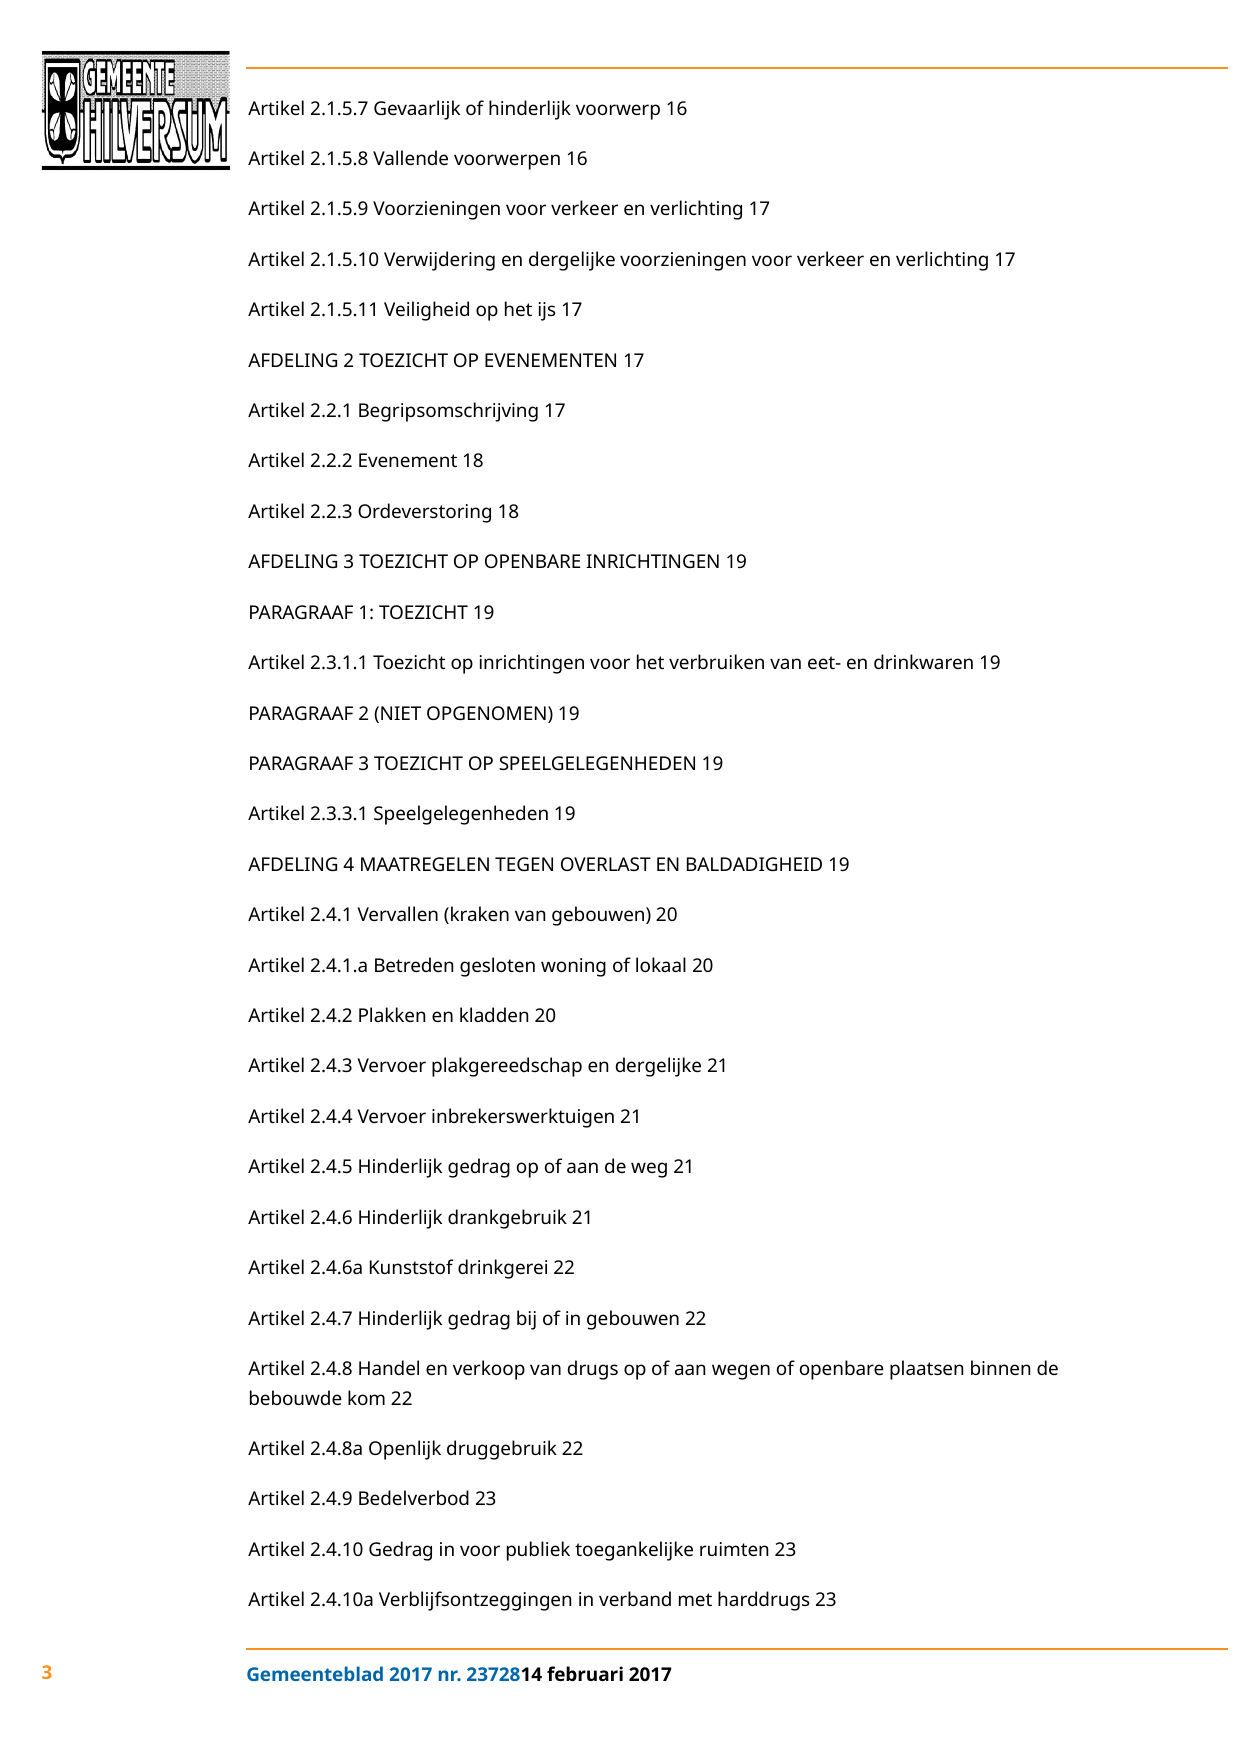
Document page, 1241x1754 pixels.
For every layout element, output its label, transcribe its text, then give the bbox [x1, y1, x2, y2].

text PARAGRAAF 1: TOEZICHT 19 [248, 599, 1152, 625]
text Artikel 2.4.10a Verblijfsontzeggingen in verband met harddrugs 23 [248, 1586, 1152, 1612]
text AFDELING 4 MAATREGELEN TEGEN OVERLAST EN BALDADIGHEID 19 [248, 851, 1152, 877]
text Artikel 2.4.4 Vervoer inbrekerswerktuigen 21 [248, 1103, 1152, 1129]
text Artikel 2.1.5.10 Verwijdering en dergelijke voorzieningen voor verkeer en verlichting 17 [248, 246, 1152, 272]
text Artikel 2.3.1.1 Toezicht op inrichtingen voor het verbruiken van eet- en drinkwaren 19 [248, 649, 1152, 675]
text Artikel 2.4.3 Vervoer plakgereedschap en dergelijke 21 [248, 1053, 1152, 1078]
text Artikel 2.4.5 Hinderlijk gedrag op of aan de weg 21 [248, 1153, 1152, 1179]
text Artikel 2.2.1 Begripsomschrijving 17 [248, 397, 1152, 423]
text Artikel 2.4.7 Hinderlijk gedrag bij of in gebouwen 22 [248, 1305, 1152, 1331]
text Artikel 2.2.2 Evenement 18 [248, 448, 1152, 473]
text Artikel 2.3.3.1 Speelgelegenheden 19 [248, 801, 1152, 826]
text Artikel 2.1.5.9 Voorzieningen voor verkeer en verlichting 17 [248, 196, 1152, 221]
text Artikel 2.2.3 Ordeverstoring 18 [248, 498, 1152, 524]
text AFDELING 3 TOEZICHT OP OPENBARE INRICHTINGEN 19 [248, 548, 1152, 574]
picture [41, 47, 231, 172]
text Artikel 2.4.1.a Betreden gesloten woning of lokaal 20 [248, 952, 1152, 978]
text Artikel 2.4.1 Vervallen (kraken van gebouwen) 20 [248, 901, 1152, 927]
text Artikel 2.1.5.11 Veiligheid op het ijs 17 [248, 296, 1152, 322]
text Artikel 2.4.6 Hinderlijk drankgebruik 21 [248, 1204, 1152, 1230]
text Artikel 2.4.8a Openlijk druggebruik 22 [248, 1435, 1152, 1461]
text PARAGRAAF 2 (NIET OPGENOMEN) 19 [248, 700, 1152, 726]
text Artikel 2.4.10 Gedrag in voor publiek toegankelijke ruimten 23 [248, 1536, 1152, 1562]
text Artikel 2.4.6a Kunststof drinkgerei 22 [248, 1254, 1152, 1280]
text Artikel 2.1.5.8 Vallende voorwerpen 16 [248, 145, 1152, 171]
text PARAGRAAF 3 TOEZICHT OP SPEELGELEGENHEDEN 19 [248, 750, 1152, 776]
text Artikel 2.4.8 Handel en verkoop van drugs op of aan wegen of openbare plaatsen binnen de bebouwde kom 22 [248, 1355, 1152, 1411]
text Artikel 2.4.9 Bedelverbod 23 [248, 1486, 1152, 1511]
text Artikel 2.1.5.7 Gevaarlijk of hinderlijk voorwerp 16 [248, 95, 1152, 121]
text AFDELING 2 TOEZICHT OP EVENEMENTEN 17 [248, 347, 1152, 373]
text Artikel 2.4.2 Plakken en kladden 20 [248, 1002, 1152, 1028]
